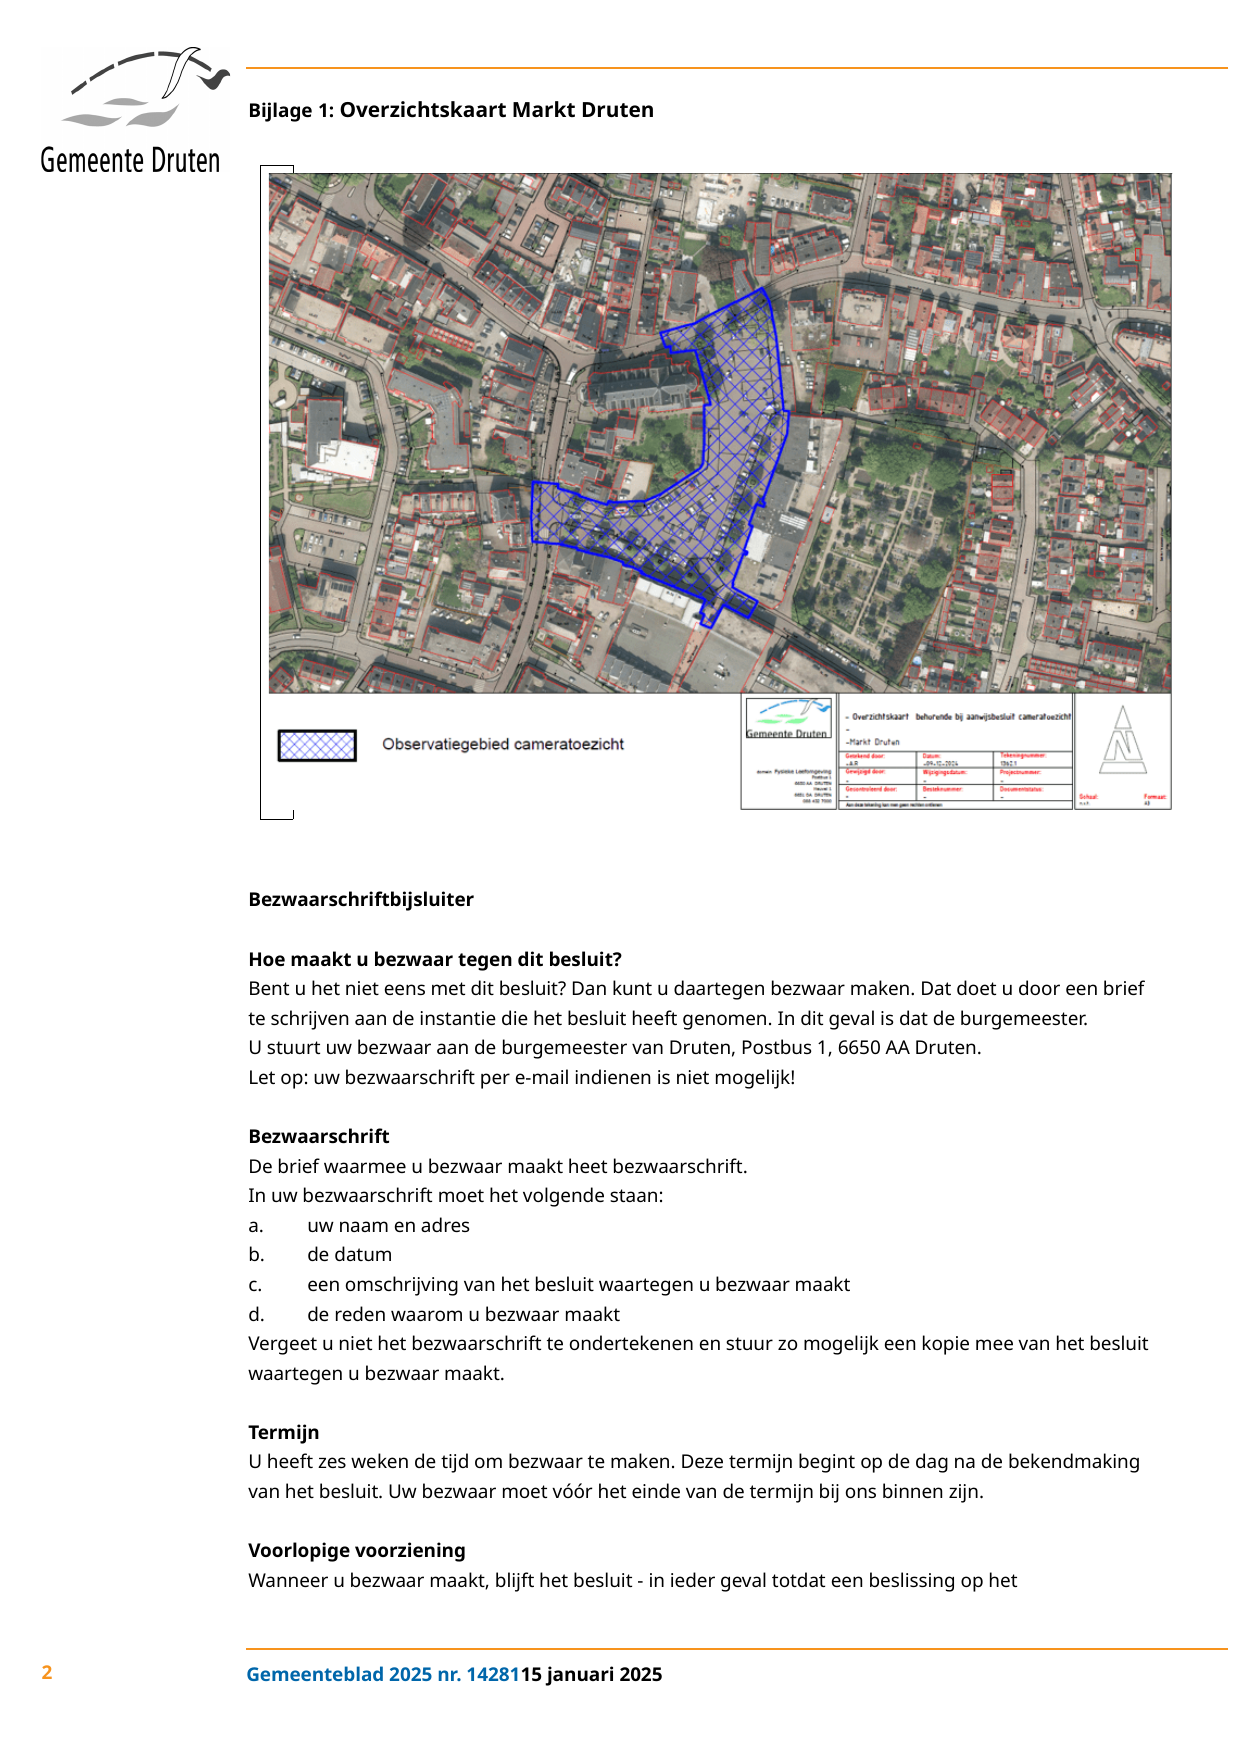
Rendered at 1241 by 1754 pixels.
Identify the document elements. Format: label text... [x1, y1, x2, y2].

text Wanneer u bezwaar maakt, blijft het besluit - in ieder geval totdat een beslissing op het [248, 1567, 1152, 1593]
text Bezwaarschrift [248, 1123, 1152, 1149]
list de reden waarom u bezwaar maakt [248, 1301, 1152, 1326]
text U stuurt uw bezwaar aan de burgemeester van Druten, Postbus 1, 6650 AA Druten. [248, 1034, 1152, 1060]
text U heeft zes weken de tijd om bezwaar te maken. Deze termijn begint op de dag na de bekendmaking van het besluit. Uw bezwaar moet vóór het einde van de termijn bij ons binnen zijn. [248, 1449, 1152, 1504]
text In uw bezwaarschrift moet het volgende staan: [248, 1182, 1152, 1208]
text Hoe maakt u bezwaar tegen dit besluit? [248, 946, 1152, 971]
text De brief waarmee u bezwaar maakt heet bezwaarschrift. [248, 1153, 1152, 1178]
list uw naam en adres [248, 1212, 1152, 1238]
list een omschrijving van het besluit waartegen u bezwaar maakt [248, 1271, 1152, 1297]
text Let op: uw bezwaarschrift per e-mail indienen is niet mogelijk! [248, 1064, 1152, 1090]
text Bent u het niet eens met dit besluit? Dan kunt u daartegen bezwaar maken. Dat doet u door een brief te schrijven aan de instantie die het besluit heeft genomen. In dit geval is dat de burgemeester. [248, 975, 1152, 1031]
list de datum [248, 1242, 1152, 1267]
text Termijn [248, 1419, 1152, 1445]
text Bezwaarschriftbijsluiter [248, 887, 1152, 912]
text Vergeet u niet het bezwaarschrift te ondertekenen en stuur zo mogelijk een kopie mee van het besluit waartegen u bezwaar maakt. [248, 1330, 1152, 1386]
picture [268, 173, 1173, 810]
text Bijlage 1: Overzichtskaart Markt Druten [248, 95, 1152, 123]
text Voorlopige voorziening [248, 1537, 1152, 1563]
picture [41, 47, 231, 172]
